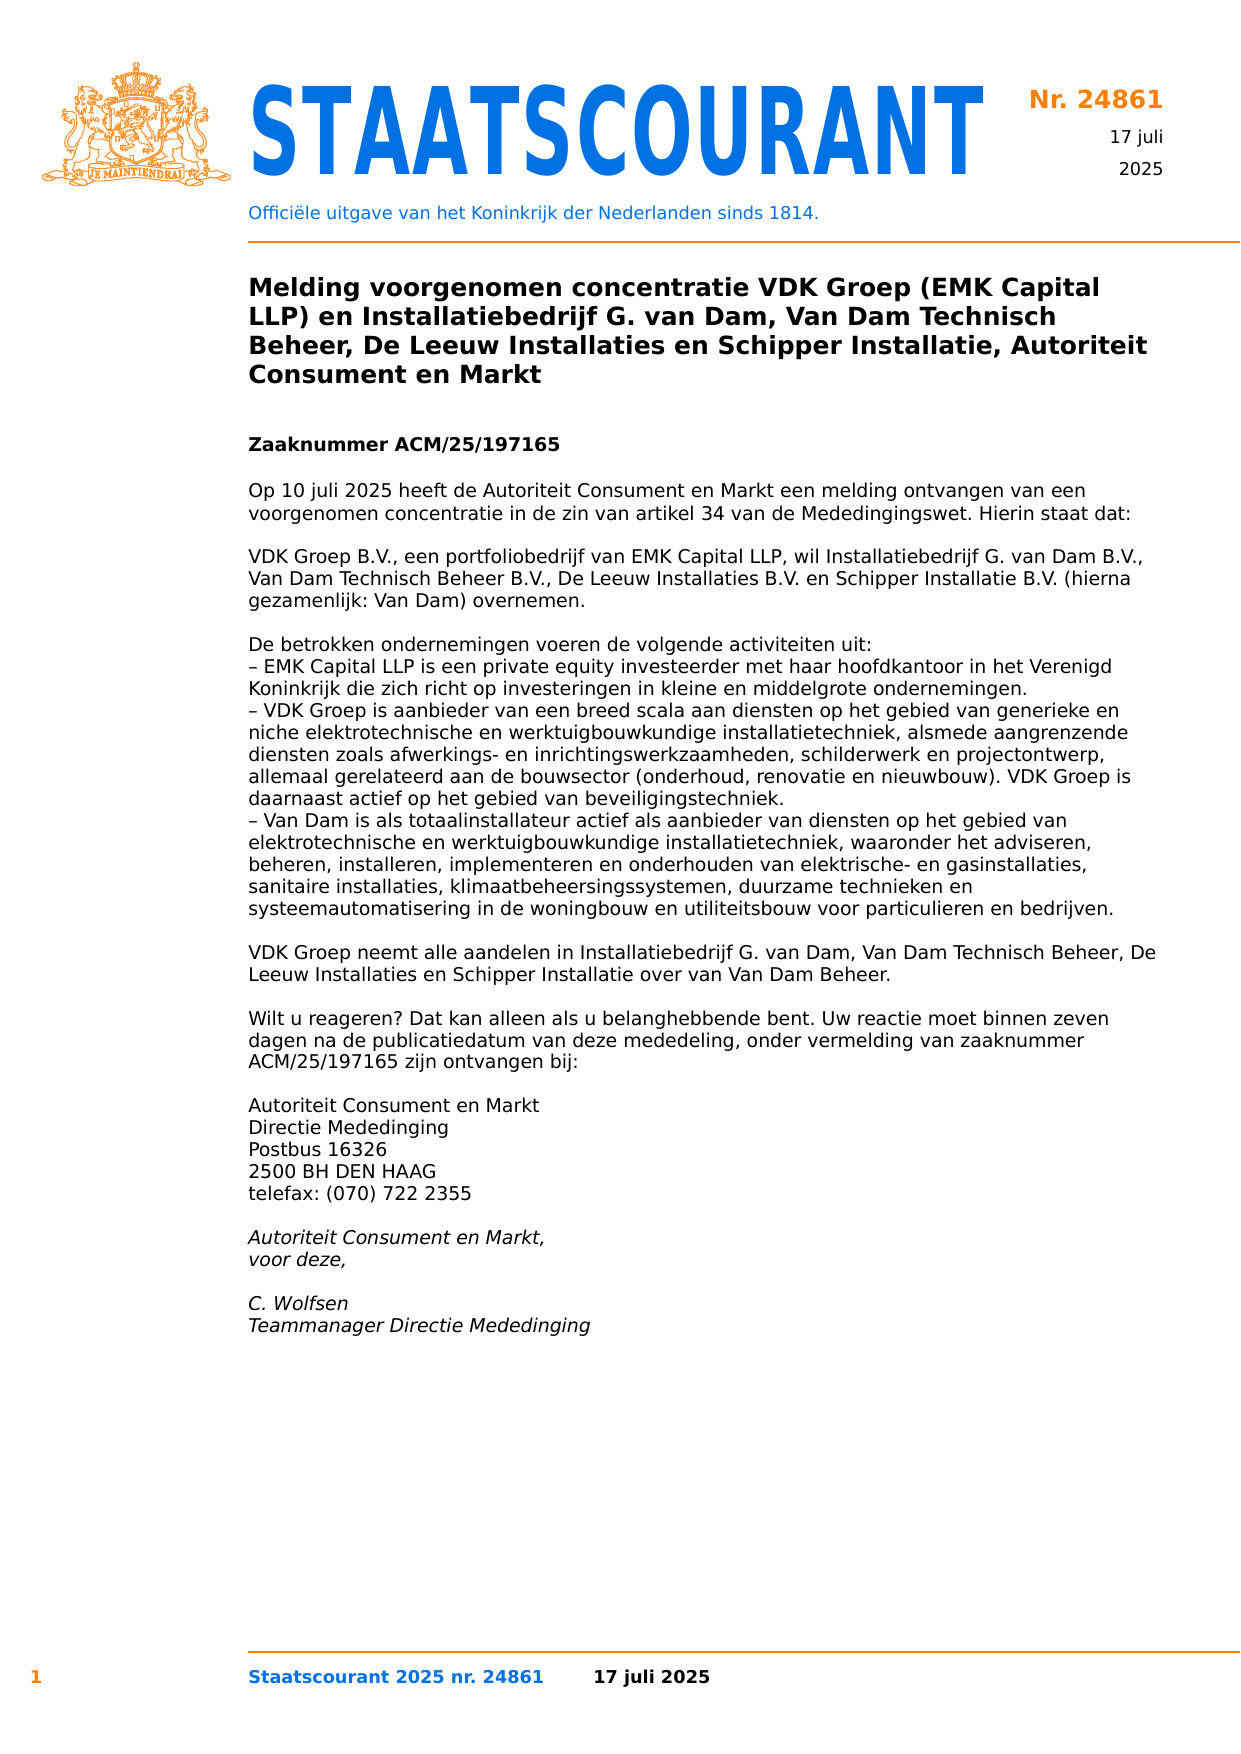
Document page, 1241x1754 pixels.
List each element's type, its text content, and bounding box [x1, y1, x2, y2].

text VDK Groep B.V., een portfoliobedrijf van EMK Capital LLP, wil Installatiebedrijf G. van Dam B.V., Van Dam Technisch Beheer B.V., De Leeuw Installaties B.V. en Schipper Installatie B.V. (hierna gezamenlijk: Van Dam) overnemen. [248, 546, 1163, 612]
table_header Nr. 24861 [998, 62, 1240, 121]
text VDK Groep neemt alle aandelen in Installatiebedrijf G. van Dam, Van Dam Technisch Beheer, De Leeuw Installaties en Schipper Installatie over van Van Dam Beheer. [248, 942, 1163, 986]
table_header STAATSCOURANT [248, 62, 998, 203]
table_header [25, 62, 248, 241]
subtitle Zaaknummer ACM/25/197165 [248, 433, 1163, 455]
text Autoriteit Consument en Markt [248, 1095, 1163, 1117]
text – VDK Groep is aanbieder van een breed scala aan diensten op het gebied van generieke en niche elektrotechnische en werktuigbouwkundige installatietechniek, alsmede aangrenzende diensten zoals afwerkings- en inrichtingswerkzaamheden, schilderwerk en projectontwerp, allemaal gerelateerd aan de bouwsector (onderhoud, renovatie en nieuwbouw). VDK Groep is daarnaast actief op het gebied van beveiligingstechniek. [248, 700, 1163, 810]
table_cell 2025 [998, 153, 1240, 203]
table_cell 17 juli [998, 121, 1240, 153]
text – EMK Capital LLP is een private equity investeerder met haar hoofdkantoor in het Verenigd Koninkrijk die zich richt op investeringen in kleine en middelgrote ondernemingen. [248, 656, 1163, 700]
text Directie Mededinging [248, 1117, 1163, 1139]
text De betrokken ondernemingen voeren de volgende activiteiten uit: [248, 634, 1163, 656]
text Wilt u reageren? Dat kan alleen als u belanghebbende bent. Uw reactie moet binnen zeven dagen na de publicatiedatum van deze mededeling, onder vermelding van zaaknummer ACM/25/197165 zijn ontvangen bij: [248, 1007, 1163, 1073]
text telefax: (070) 722 2355 [248, 1183, 1163, 1205]
text Op 10 juli 2025 heeft de Autoriteit Consument en Markt een melding ontvangen van een voorgenomen concentratie in de zin van artikel 34 van de Mededingingswet. Hierin staat dat: [248, 480, 1163, 524]
text 2500 BH DEN HAAG [248, 1161, 1163, 1183]
text – Van Dam is als totaalinstallateur actief als aanbieder van diensten op het gebied van elektrotechnische en werktuigbouwkundige installatietechniek, waaronder het adviseren, beheren, installeren, implementeren en onderhouden van elektrische- en gasinstallaties, sanitaire installaties, klimaatbeheersingssystemen, duurzame technieken en systeemautomatisering in de woningbouw en utiliteitsbouw voor particulieren en bedrijven. [248, 810, 1163, 920]
picture [41, 62, 231, 186]
text Autoriteit Consument en Markt, voor deze, C. Wolfsen Teammanager Directie Mededinging [248, 1227, 1163, 1337]
text Postbus 16326 [248, 1139, 1163, 1161]
table_cell Officiële uitgave van het Koninkrijk der Nederlanden sinds 1814. [248, 203, 1240, 241]
subtitle Melding voorgenomen concentratie VDK Groep (EMK Capital LLP) en Installatiebedrijf G. van Dam, Van Dam Technisch Beheer, De Leeuw Installaties en Schipper Installatie, Autoriteit Consument en Markt [248, 273, 1163, 390]
